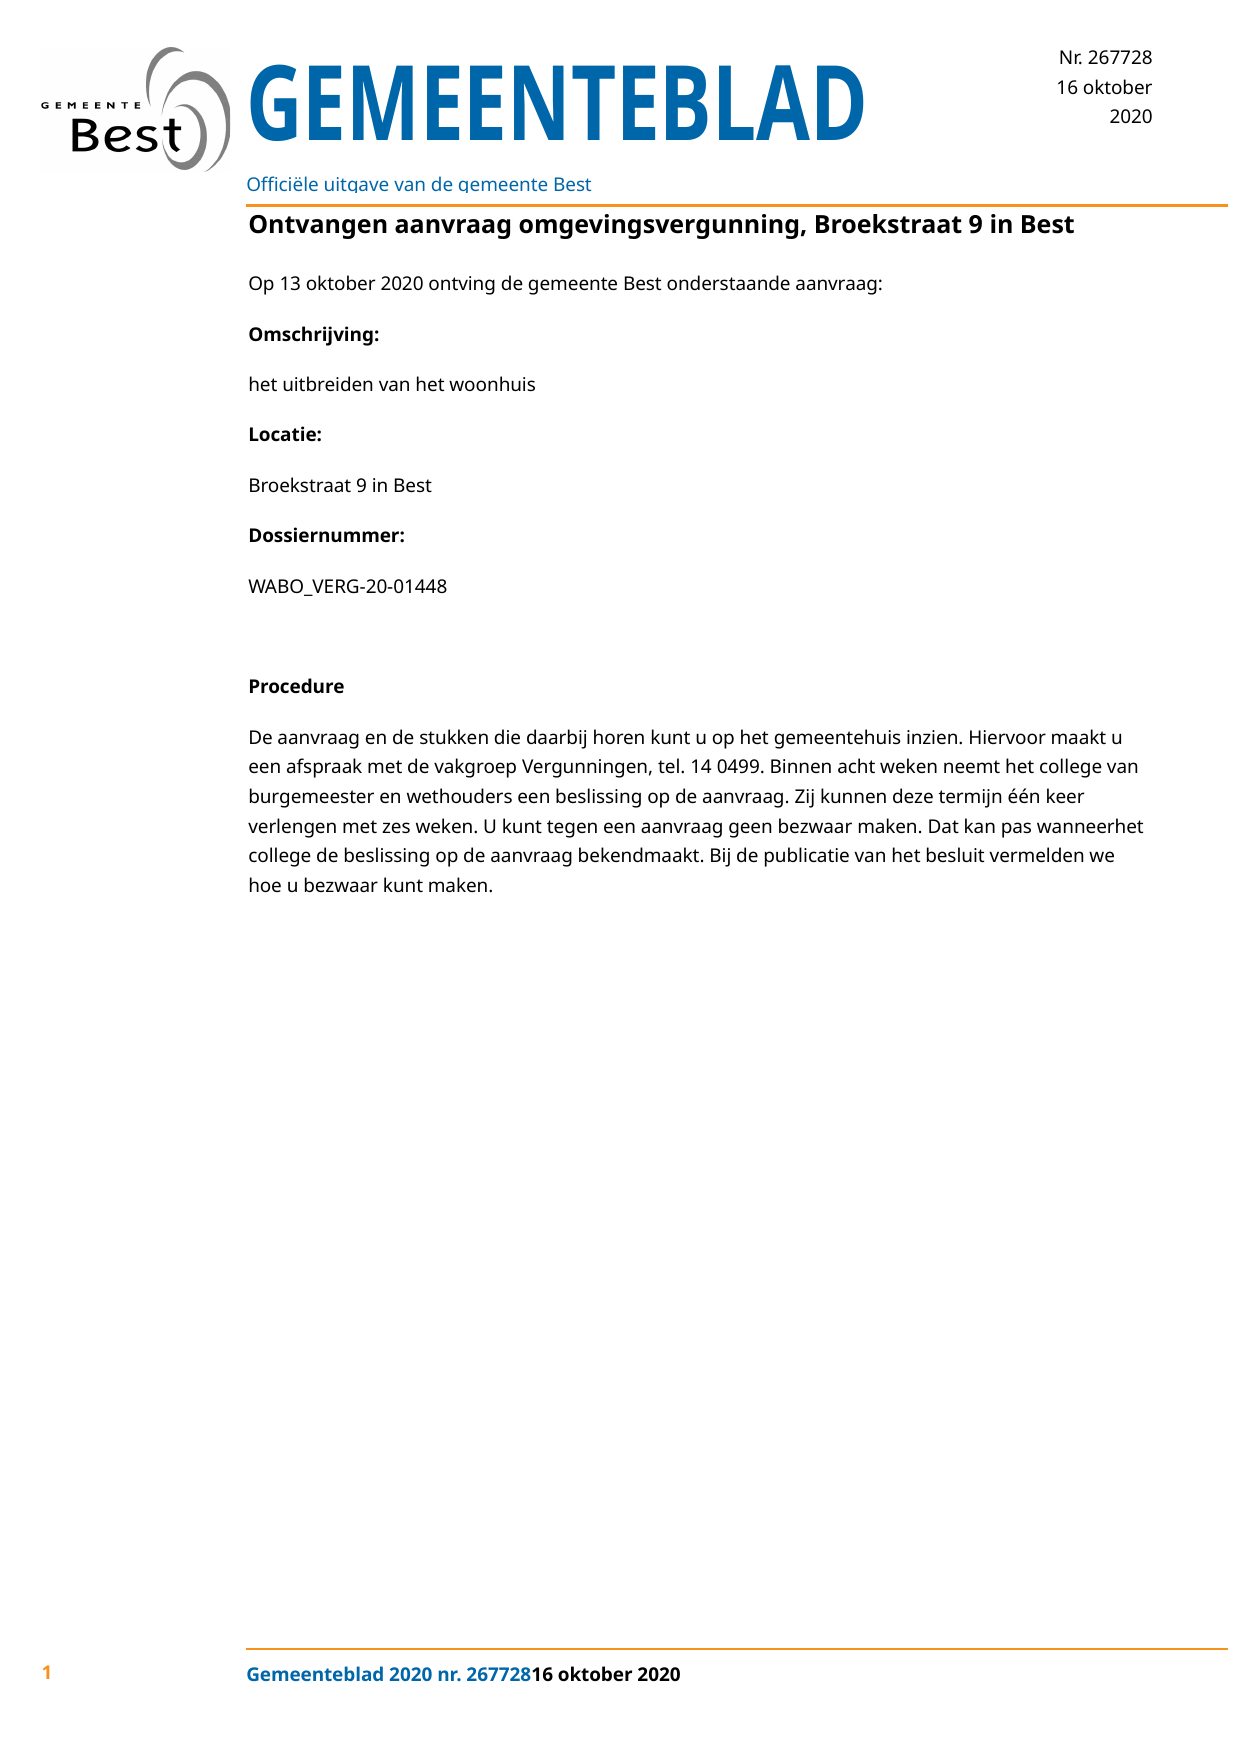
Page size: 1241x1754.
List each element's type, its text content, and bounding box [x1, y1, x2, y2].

text Omschrijving: [248, 321, 1152, 346]
picture [41, 47, 231, 172]
text Ontvangen aanvraag omgevingsvergunning, Broekstraat 9 in Best [248, 207, 1152, 241]
text het uitbreiden van het woonhuis [248, 371, 1152, 397]
text Locatie: [248, 422, 1152, 447]
text Op 13 oktober 2020 ontving de gemeente Best onderstaande aanvraag: [248, 270, 1152, 296]
text De aanvraag en de stukken die daarbij horen kunt u op het gemeentehuis inzien. Hiervoor maakt u een afspraak met de vakgroep Vergunningen, tel. 14 0499. Binnen acht weken neemt het college van burgemeester en wethouders een beslissing op de aanvraag. Zij kunnen deze termijn één keer verlengen met zes weken. U kunt tegen een aanvraag geen bezwaar maken. Dat kan pas wanneerhet college de beslissing op de aanvraag bekendmaakt. Bij de publicatie van het besluit vermelden we hoe u bezwaar kunt maken. [248, 724, 1152, 898]
text Dossiernummer: [248, 522, 1152, 548]
text WABO_VERG-20-01448 [248, 573, 1152, 598]
text Broekstraat 9 in Best [248, 472, 1152, 498]
text Procedure [248, 674, 1152, 699]
